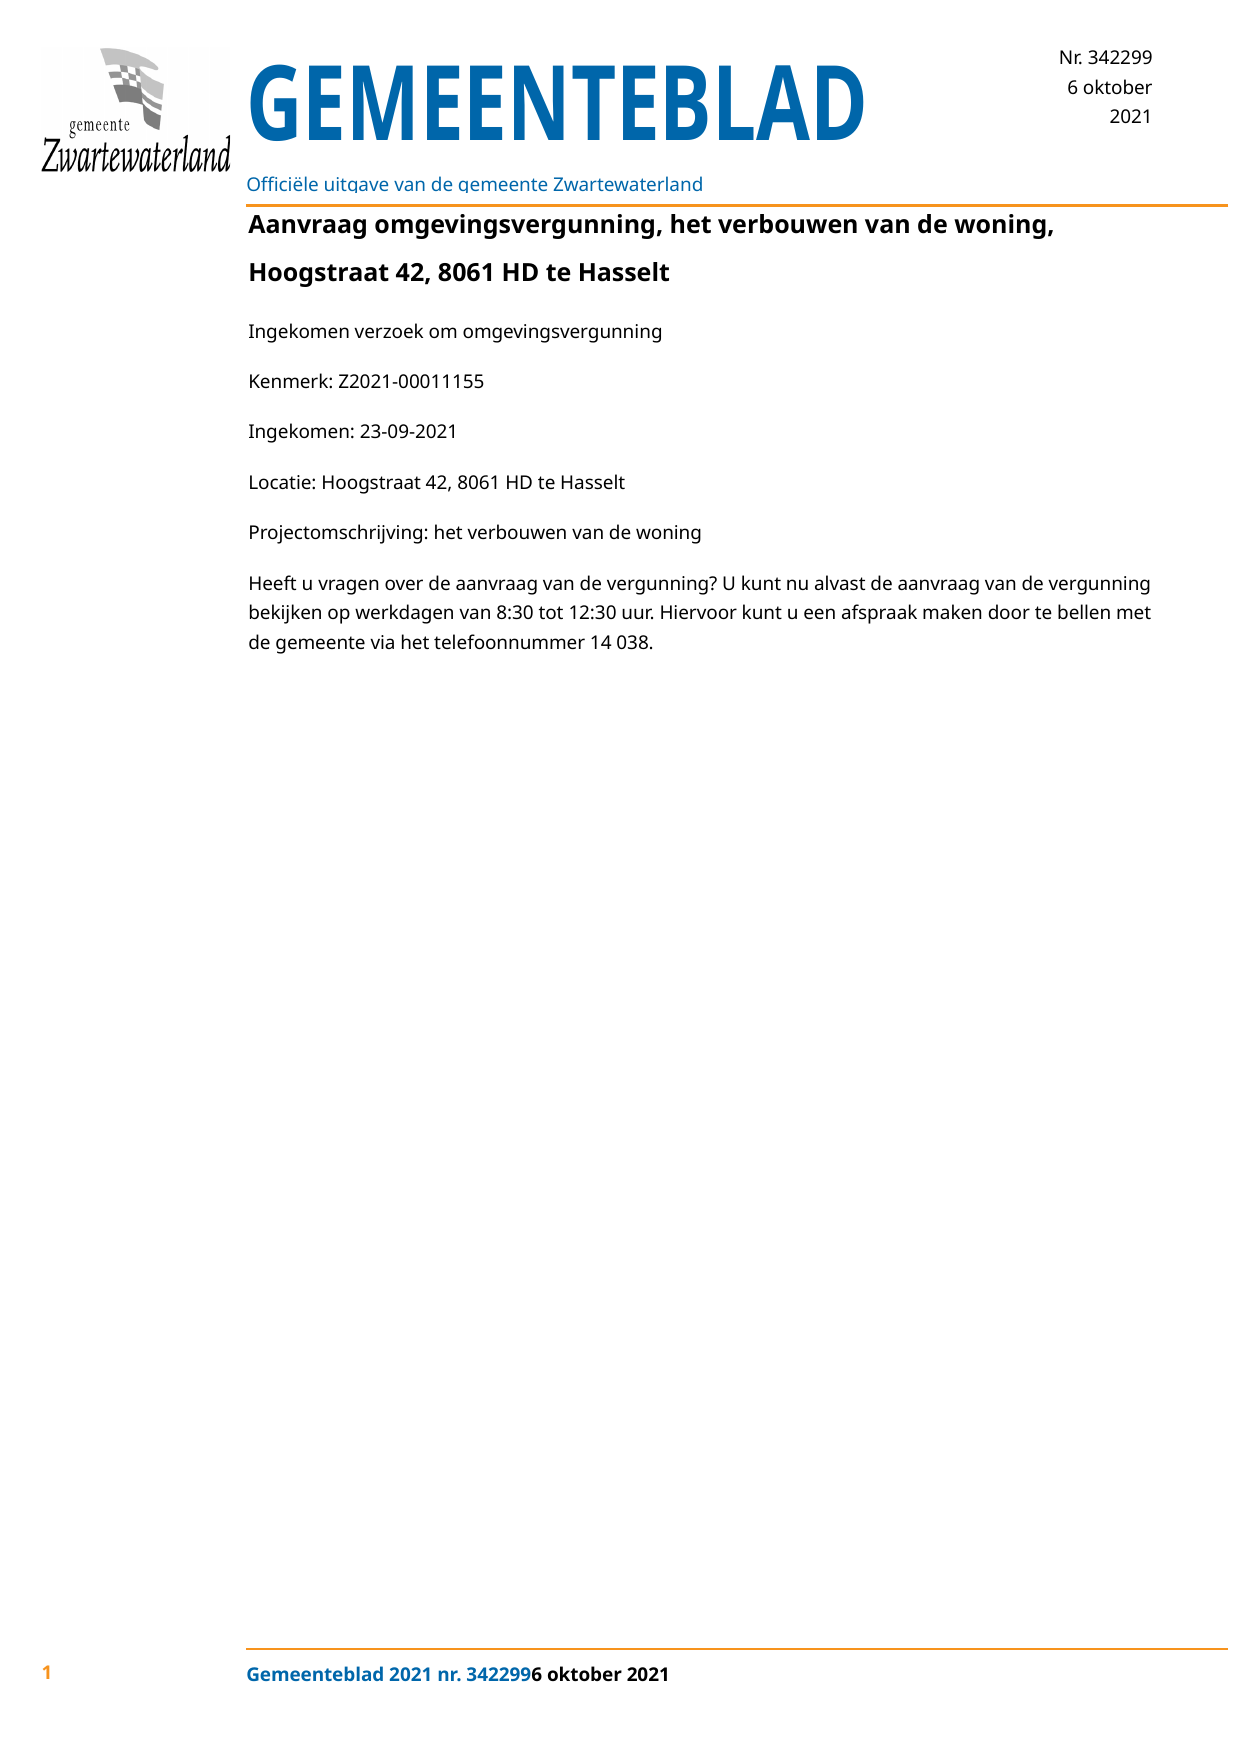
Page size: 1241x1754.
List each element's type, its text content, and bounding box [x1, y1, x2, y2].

text Locatie: Hoogstraat 42, 8061 HD te Hasselt [248, 469, 1152, 495]
text Ingekomen verzoek om omgevingsvergunning [248, 318, 1152, 344]
text Heeft u vragen over de aanvraag van de vergunning? U kunt nu alvast de aanvraag van de vergunning bekijken op werkdagen van 8:30 tot 12:30 uur. Hiervoor kunt u een afspraak maken door te bellen met de gemeente via het telefoonnummer 14 038. [248, 570, 1152, 655]
text Ingekomen: 23-09-2021 [248, 419, 1152, 444]
picture [41, 47, 231, 172]
text Aanvraag omgevingsvergunning, het verbouwen van de woning, Hoogstraat 42, 8061 HD te Hasselt [248, 207, 1152, 288]
text Kenmerk: Z2021-00011155 [248, 368, 1152, 394]
text Projectomschrijving: het verbouwen van de woning [248, 519, 1152, 545]
